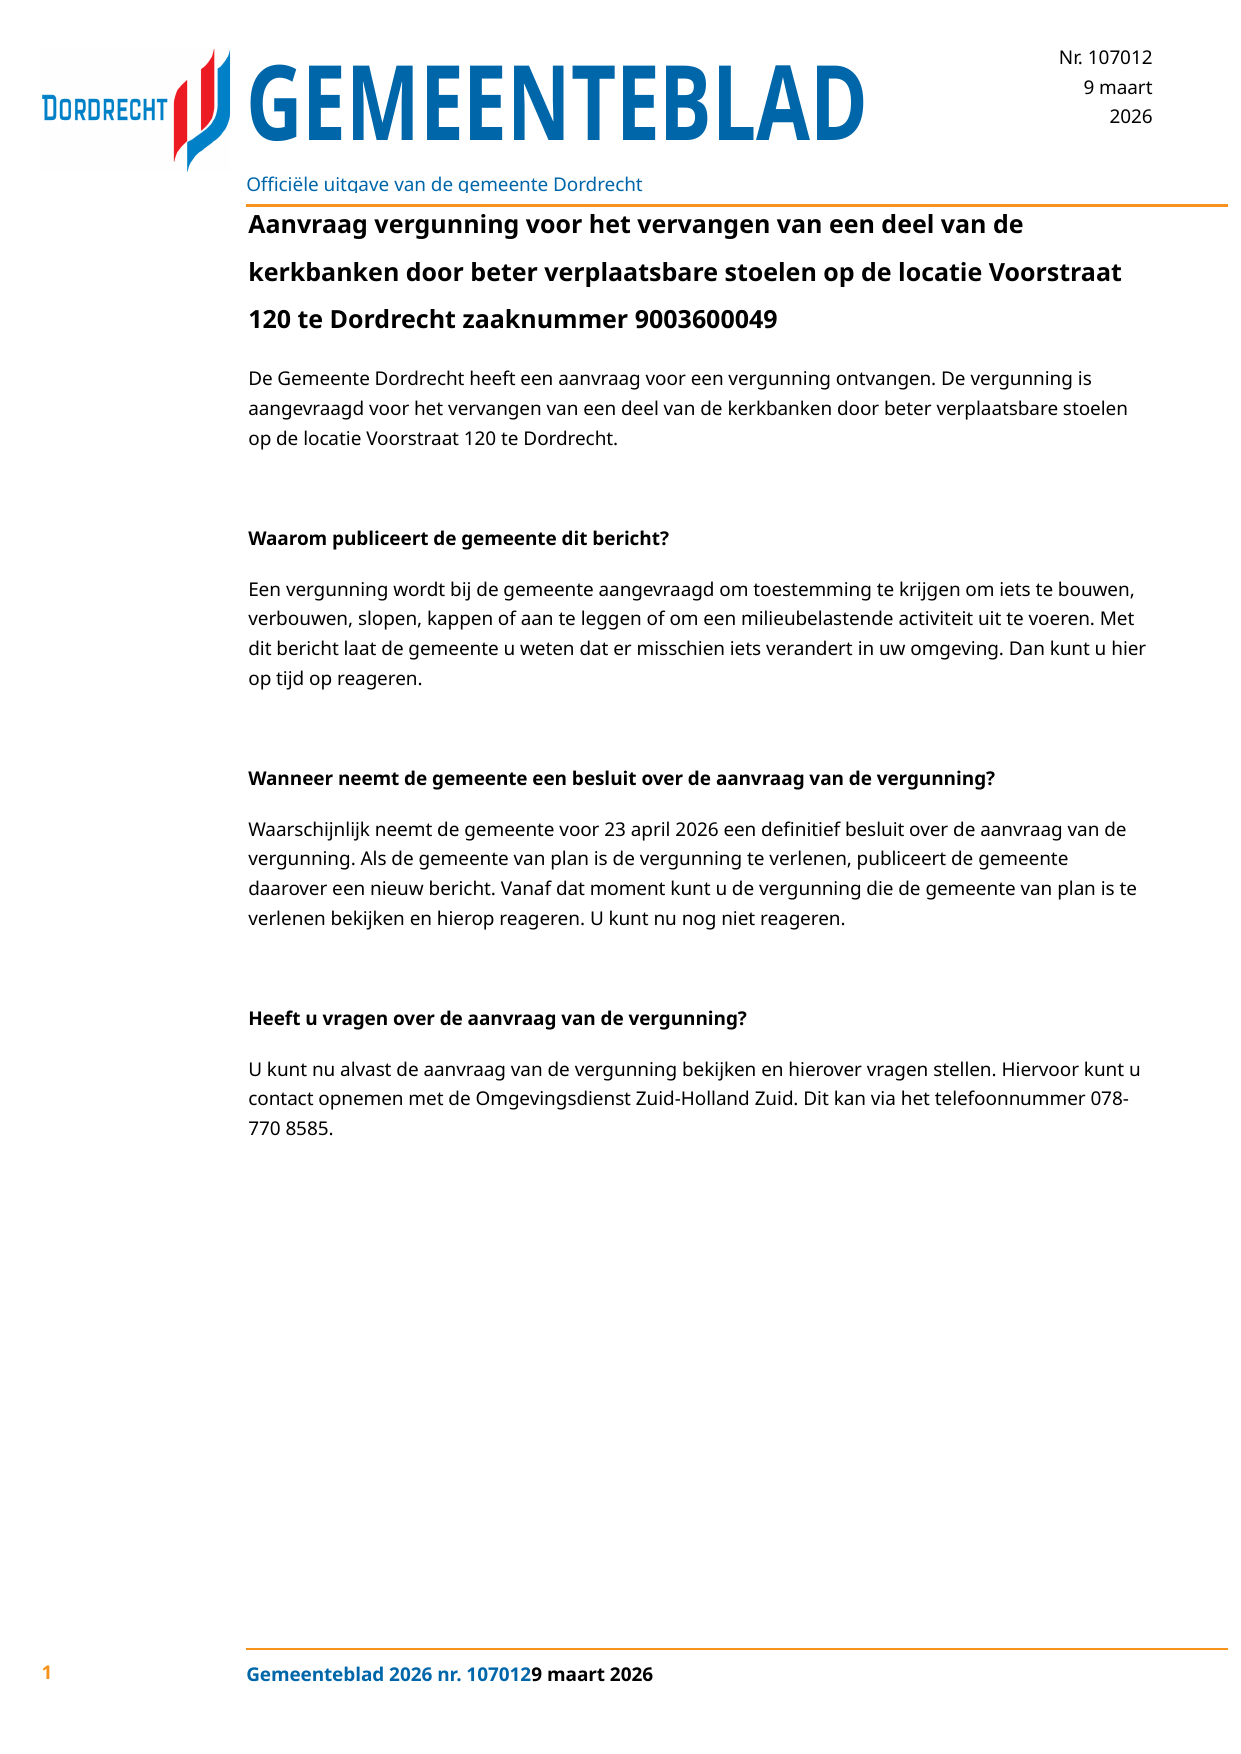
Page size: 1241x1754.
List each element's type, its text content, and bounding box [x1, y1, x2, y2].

text Een vergunning wordt bij de gemeente aangevraagd om toestemming te krijgen om iets te bouwen, verbouwen, slopen, kappen of aan te leggen of om een milieubelastende activiteit uit te voeren. Met dit bericht laat de gemeente u weten dat er misschien iets verandert in uw omgeving. Dan kunt u hier op tijd op reageren. [248, 576, 1152, 690]
text Waarschijnlijk neemt de gemeente voor 23 april 2026 een definitief besluit over de aanvraag van de vergunning. Als de gemeente van plan is de vergunning te verlenen, publiceert de gemeente daarover een nieuw bericht. Vanaf dat moment kunt u de vergunning die de gemeente van plan is te verlenen bekijken en hierop reageren. U kunt nu nog niet reageren. [248, 816, 1152, 930]
text Heeft u vragen over de aanvraag van de vergunning? [248, 1006, 1152, 1031]
picture [41, 47, 231, 172]
text Waarom publiceert de gemeente dit bericht? [248, 526, 1152, 551]
text Aanvraag vergunning voor het vervangen van een deel van de kerkbanken door beter verplaatsbare stoelen op de locatie Voorstraat 120 te Dordrecht zaaknummer 9003600049 [248, 207, 1152, 336]
text U kunt nu alvast de aanvraag van de vergunning bekijken en hierover vragen stellen. Hiervoor kunt u contact opnemen met de Omgevingsdienst Zuid-Holland Zuid. Dit kan via het telefoonnummer 078-770 8585. [248, 1056, 1152, 1141]
text De Gemeente Dordrecht heeft een aanvraag voor een vergunning ontvangen. De vergunning is aangevraagd voor het vervangen van een deel van de kerkbanken door beter verplaatsbare stoelen op de locatie Voorstraat 120 te Dordrecht. [248, 366, 1152, 450]
text Wanneer neemt de gemeente een besluit over de aanvraag van de vergunning? [248, 766, 1152, 791]
